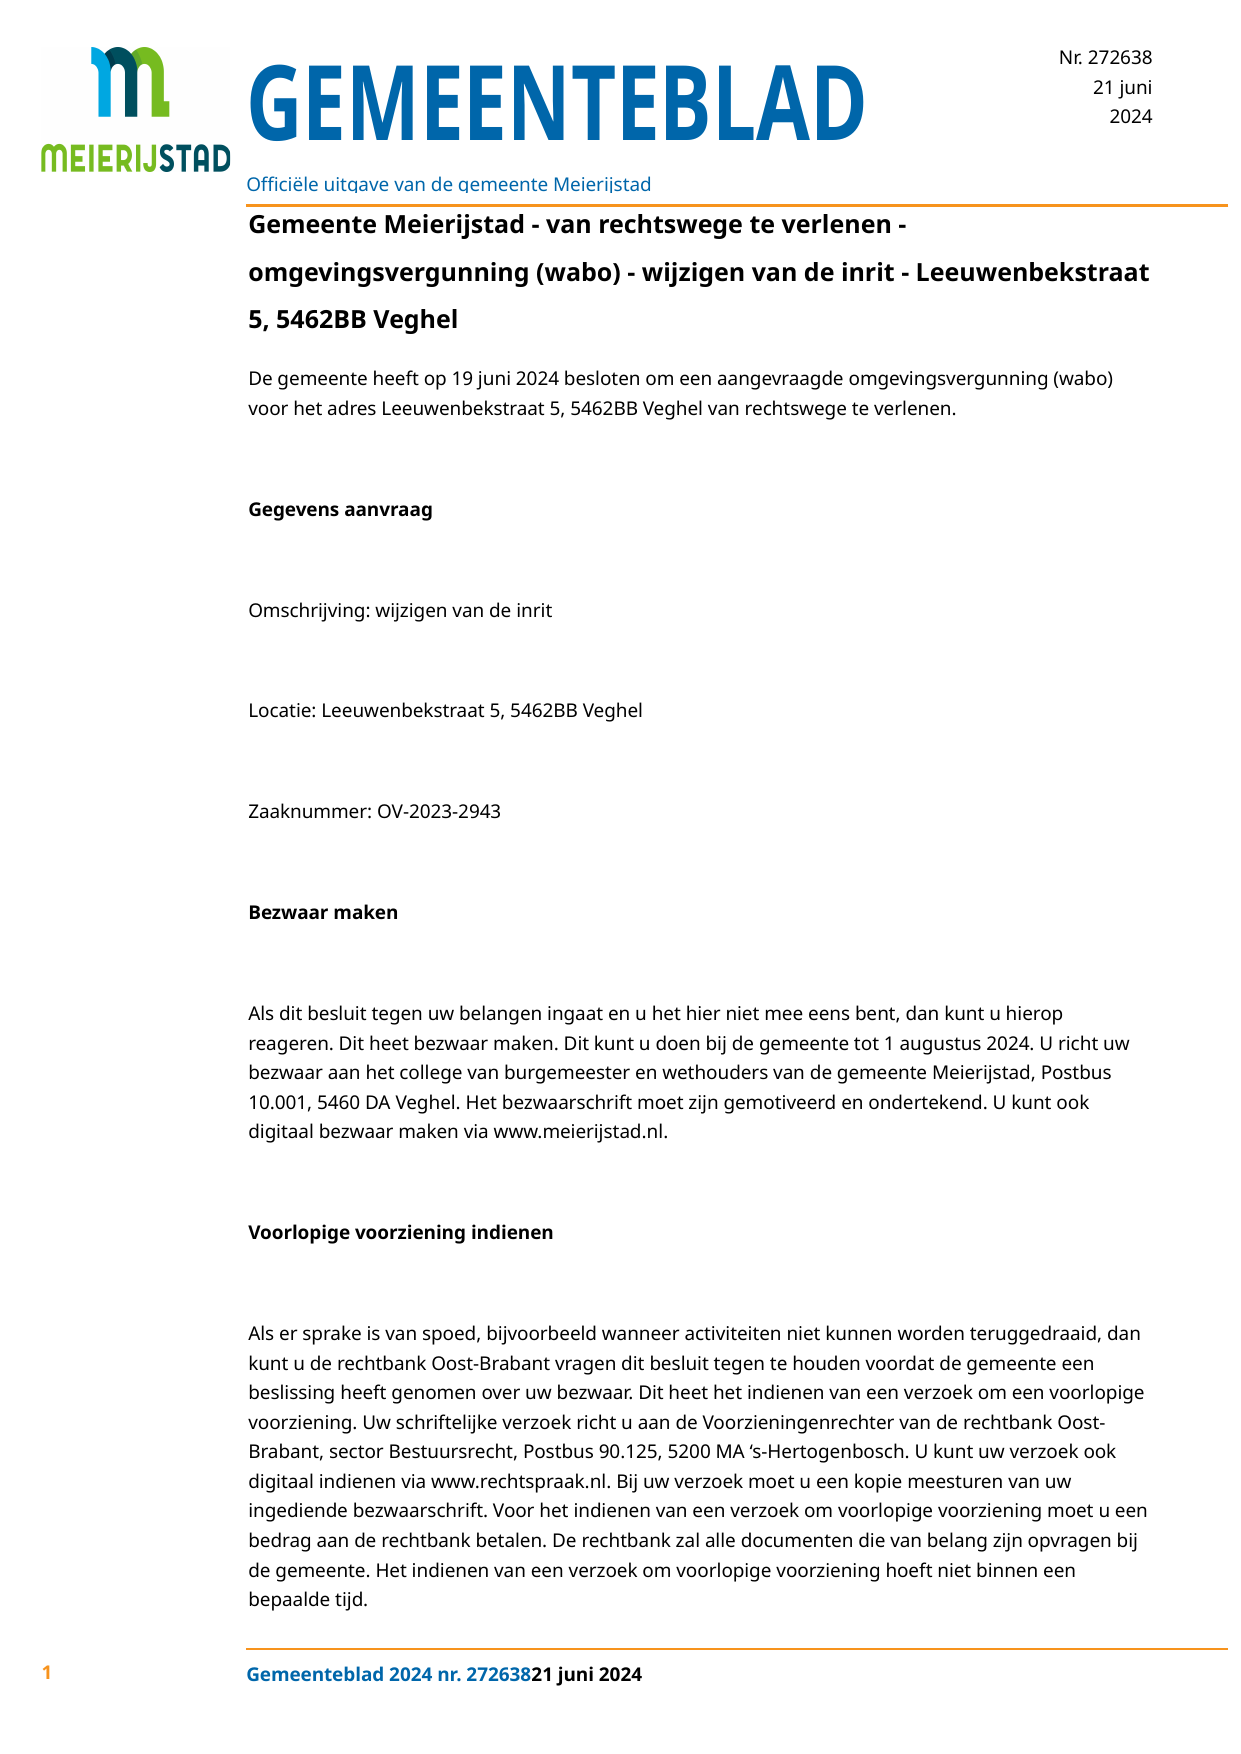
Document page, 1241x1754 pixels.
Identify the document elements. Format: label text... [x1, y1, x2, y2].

text Voorlopige voorziening indienen [248, 1219, 1152, 1245]
text Locatie: Leeuwenbekstraat 5, 5462BB Veghel [248, 698, 1152, 723]
text Bezwaar maken [248, 899, 1152, 925]
text Als dit besluit tegen uw belangen ingaat en u het hier niet mee eens bent, dan kunt u hierop reageren. Dit heet bezwaar maken. Dit kunt u doen bij de gemeente tot 1 augustus 2024. U richt uw bezwaar aan het college van burgemeester en wethouders van de gemeente Meierijstad, Postbus 10.001, 5460 DA Veghel. Het bezwaarschrift moet zijn gemotiveerd en ondertekend. U kunt ook digitaal bezwaar maken via www.meierijstad.nl. [248, 1000, 1152, 1144]
text Omschrijving: wijzigen van de inrit [248, 597, 1152, 622]
picture [41, 47, 231, 172]
text Zaaknummer: OV-2023-2943 [248, 798, 1152, 824]
text Als er sprake is van spoed, bijvoorbeeld wanneer activiteiten niet kunnen worden teruggedraaid, dan kunt u de rechtbank Oost-Brabant vragen dit besluit tegen te houden voordat de gemeente een beslissing heeft genomen over uw bezwaar. Dit heet het indienen van een verzoek om een voorlopige voorziening. Uw schriftelijke verzoek richt u aan de Voorzieningenrechter van de rechtbank Oost-Brabant, sector Bestuursrecht, Postbus 90.125, 5200 MA ‘s-Hertogenbosch. U kunt uw verzoek ook digitaal indienen via www.rechtspraak.nl. Bij uw verzoek moet u een kopie meesturen van uw ingediende bezwaarschrift. Voor het indienen van een verzoek om voorlopige voorziening moet u een bedrag aan de rechtbank betalen. De rechtbank zal alle documenten die van belang zijn opvragen bij de gemeente. Het indienen van een verzoek om voorlopige voorziening hoeft niet binnen een bepaalde tijd. [248, 1320, 1152, 1612]
text Gegevens aanvraag [248, 496, 1152, 522]
text Gemeente Meierijstad - van rechtswege te verlenen - omgevingsvergunning (wabo) - wijzigen van de inrit - Leeuwenbekstraat 5, 5462BB Veghel [248, 207, 1152, 336]
text De gemeente heeft op 19 juni 2024 besloten om een aangevraagde omgevingsvergunning (wabo) voor het adres Leeuwenbekstraat 5, 5462BB Veghel van rechtswege te verlenen. [248, 366, 1152, 421]
